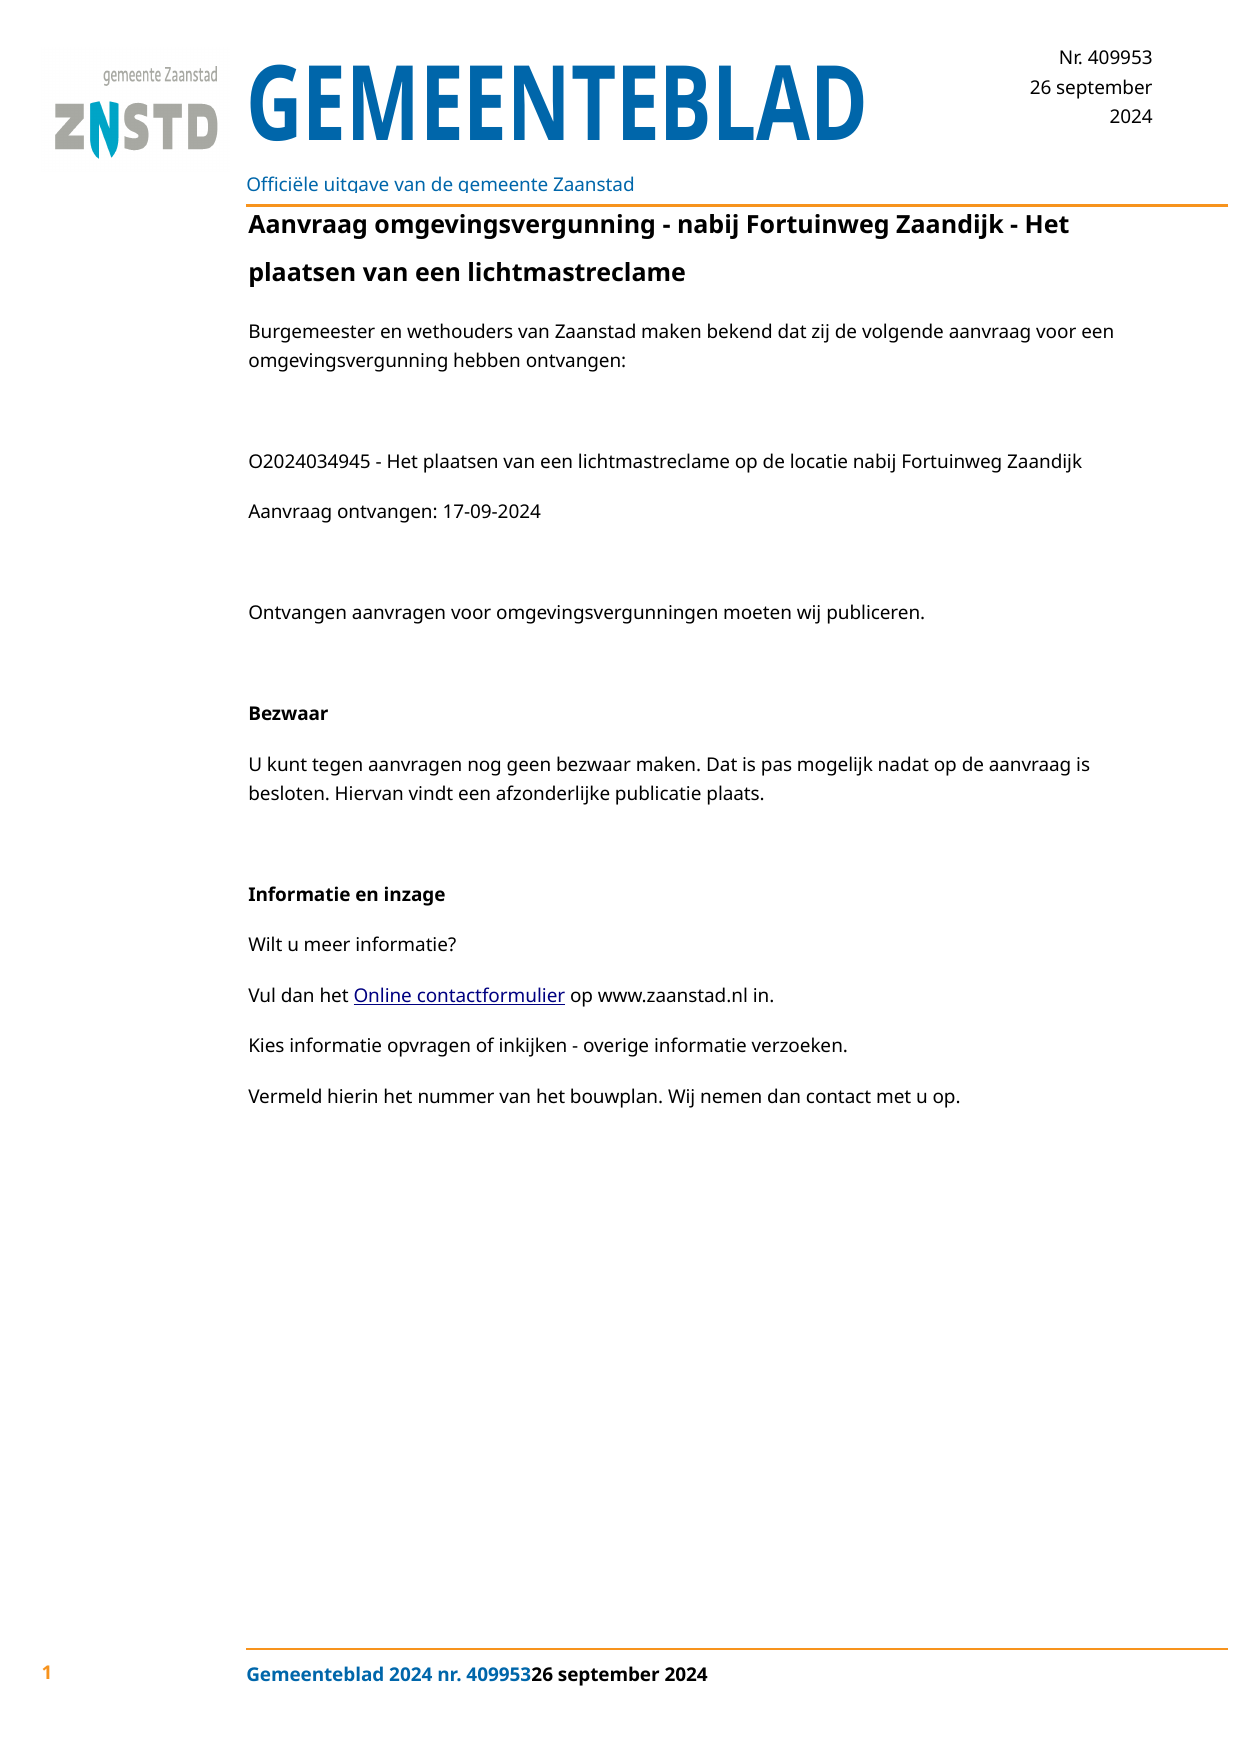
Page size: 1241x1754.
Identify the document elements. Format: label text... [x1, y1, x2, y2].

text O2024034945 - Het plaatsen van een lichtmastreclame op de locatie nabij Fortuinweg Zaandijk [248, 448, 1152, 474]
text Aanvraag ontvangen: 17-09-2024 [248, 499, 1152, 524]
text Wilt u meer informatie? [248, 932, 1152, 957]
text U kunt tegen aanvragen nog geen bezwaar maken. Dat is pas mogelijk nadat op de aanvraag is besloten. Hiervan vindt een afzonderlijke publicatie plaats. [248, 751, 1152, 806]
text Aanvraag omgevingsvergunning - nabij Fortuinweg Zaandijk - Het plaatsen van een lichtmastreclame [248, 207, 1152, 288]
picture [41, 47, 231, 172]
text Ontvangen aanvragen voor omgevingsvergunningen moeten wij publiceren. [248, 599, 1152, 625]
text Kies informatie opvragen of inkijken - overige informatie verzoeken. [248, 1032, 1152, 1058]
text Informatie en inzage [248, 881, 1152, 907]
text Vermeld hierin het nummer van het bouwplan. Wij nemen dan contact met u op. [248, 1083, 1152, 1109]
text Vul dan het Online contactformulier op www.zaanstad.nl in. [248, 982, 1152, 1008]
text Bezwaar [248, 700, 1152, 726]
text Burgemeester en wethouders van Zaanstad maken bekend dat zij de volgende aanvraag voor een omgevingsvergunning hebben ontvangen: [248, 318, 1152, 373]
